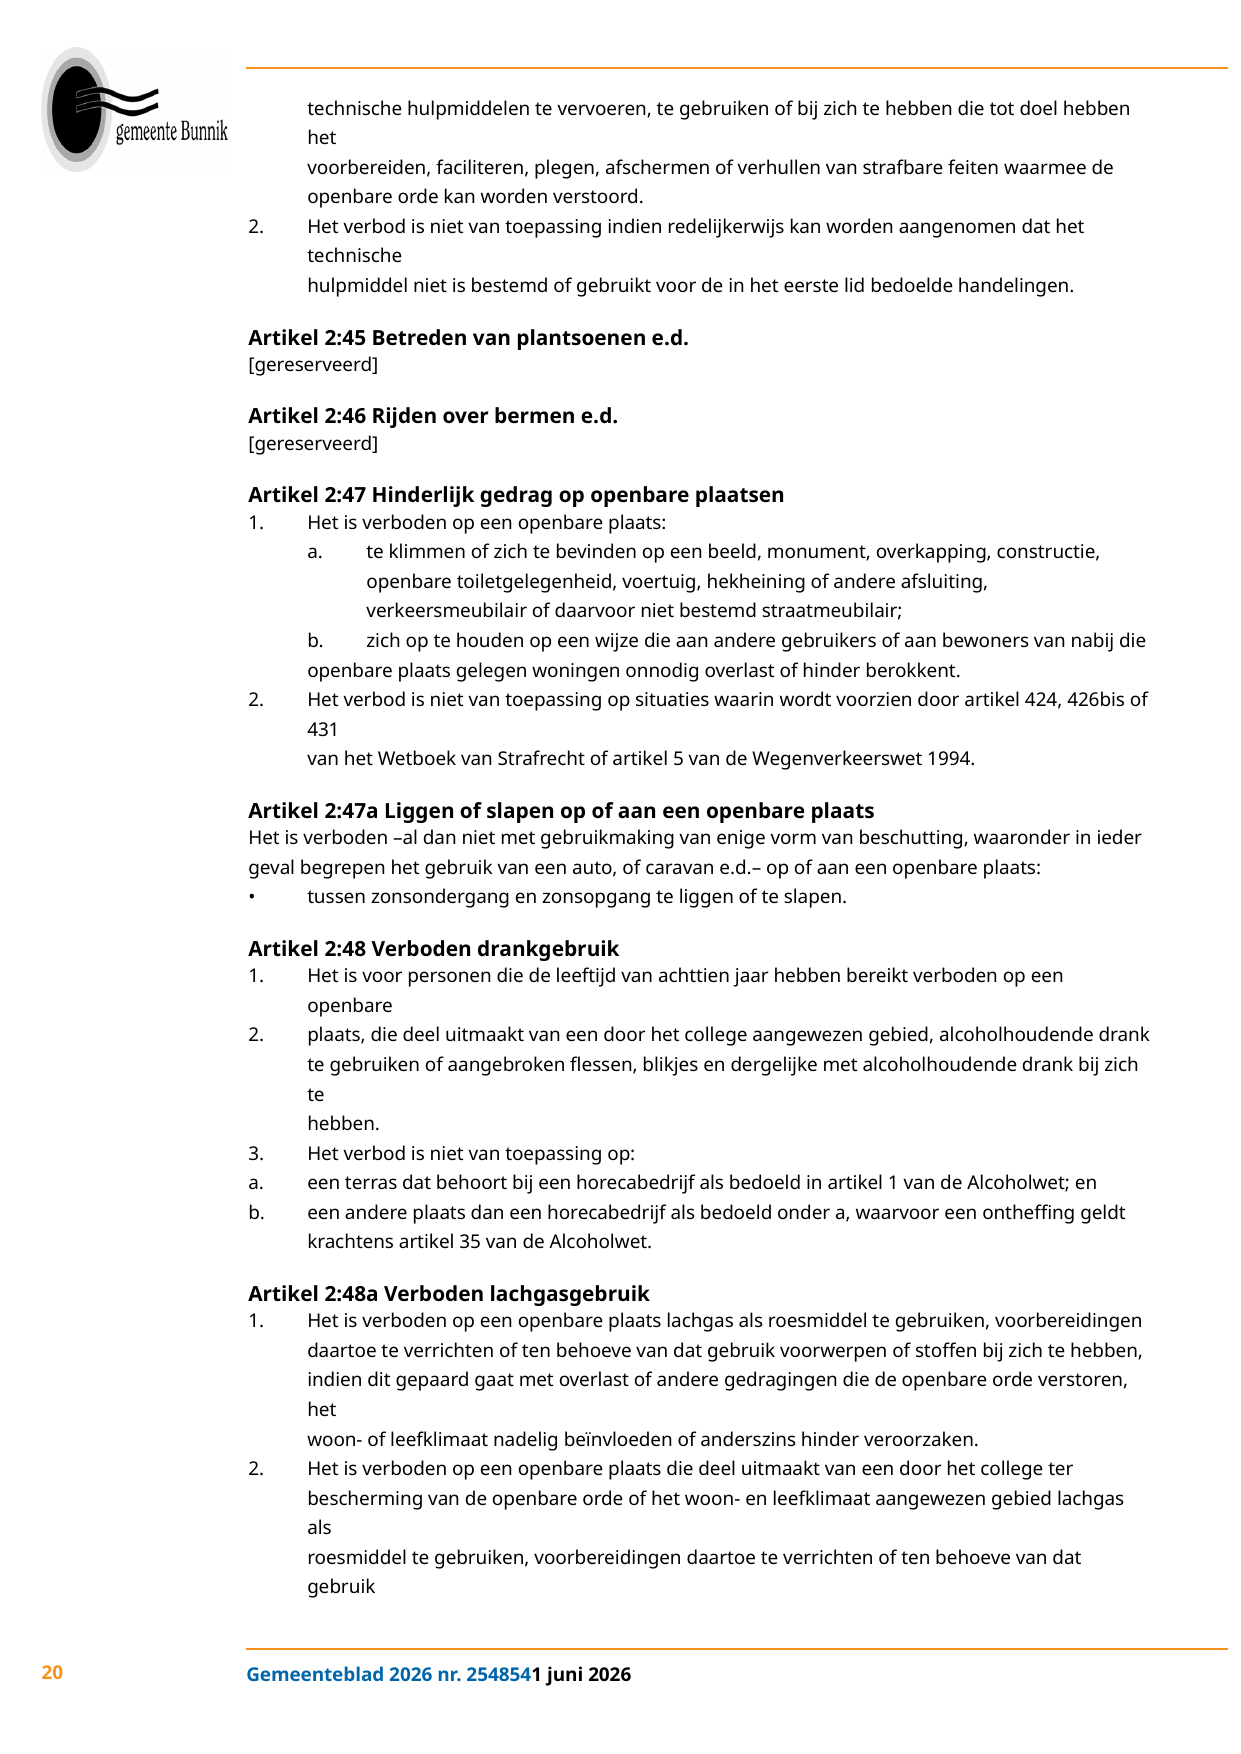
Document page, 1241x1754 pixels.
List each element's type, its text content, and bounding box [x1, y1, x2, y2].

list indien dit gepaard gaat met overlast of andere gedragingen die de openbare orde verstoren, het [248, 1367, 1152, 1422]
list Het verbod is niet van toepassing op: [248, 1140, 1152, 1166]
list een andere plaats dan een horecabedrijf als bedoeld onder a, waarvoor een ontheffing geldt krachtens artikel 35 van de Alcoholwet. [248, 1199, 1152, 1254]
list zich op te houden op een wijze die aan andere gebruikers of aan bewoners van nabij die [307, 627, 1152, 653]
list Het is verboden op een openbare plaats die deel uitmaakt van een door het college ter [248, 1455, 1152, 1481]
picture [41, 47, 231, 172]
list van het Wetboek van Strafrecht of artikel 5 van de Wegenverkeerswet 1994. [248, 746, 1152, 771]
list hebben. [248, 1110, 1152, 1136]
list Het verbod is niet van toepassing op situaties waarin wordt voorzien door artikel 424, 426bis of 431 [248, 686, 1152, 742]
list roesmiddel te gebruiken, voorbereidingen daartoe te verrichten of ten behoeve van dat gebruik [248, 1544, 1152, 1599]
list daartoe te verrichten of ten behoeve van dat gebruik voorwerpen of stoffen bij zich te hebben, [248, 1337, 1152, 1363]
list openbare orde kan worden verstoord. [248, 183, 1152, 209]
list Het is verboden op een openbare plaats lachgas als roesmiddel te gebruiken, voorbereidingen [248, 1307, 1152, 1333]
list plaats, die deel uitmaakt van een door het college aangewezen gebied, alcoholhoudende drank te gebruiken of aangebroken flessen, blikjes en dergelijke met alcoholhoudende drank bij zich te [248, 1022, 1152, 1106]
list te klimmen of zich te bevinden op een beeld, monument, overkapping, constructie, openbare toiletgelegenheid, voertuig, hekheining of andere afsluiting, verkeersmeubilair of daarvoor niet bestemd straatmeubilair; [307, 538, 1152, 623]
text [gereserveerd] [248, 430, 1152, 456]
list openbare plaats gelegen woningen onnodig overlast of hinder berokkent. [248, 657, 1152, 682]
list Het is voor personen die de leeftijd van achttien jaar hebben bereikt verboden op een openbare [248, 962, 1152, 1018]
text geval begrepen het gebruik van een auto, of caravan e.d.– op of aan een openbare plaats: [248, 854, 1152, 880]
list bescherming van de openbare orde of het woon- en leefklimaat aangewezen gebied lachgas als [248, 1485, 1152, 1540]
list technische hulpmiddelen te vervoeren, te gebruiken of bij zich te hebben die tot doel hebben het [248, 95, 1152, 150]
list hulpmiddel niet is bestemd of gebruikt voor de in het eerste lid bedoelde handelingen. [248, 272, 1152, 298]
list woon- of leefklimaat nadelig beïnvloeden of anderszins hinder veroorzaken. [248, 1426, 1152, 1452]
list een terras dat behoort bij een horecabedrijf als bedoeld in artikel 1 van de Alcoholwet; en [248, 1169, 1152, 1195]
list Het is verboden op een openbare plaats: [248, 509, 1152, 534]
text Artikel 2:47a Liggen of slapen op of aan een openbare plaats [248, 796, 1152, 824]
text [gereserveerd] [248, 351, 1152, 377]
text Artikel 2:48a Verboden lachgasgebruik [248, 1279, 1152, 1307]
list voorbereiden, faciliteren, plegen, afschermen of verhullen van strafbare feiten waarmee de [248, 154, 1152, 180]
list tussen zonsondergang en zonsopgang te liggen of te slapen. [248, 883, 1152, 909]
text Artikel 2:45 Betreden van plantsoenen e.d. [248, 323, 1152, 351]
text Artikel 2:47 Hinderlijk gedrag op openbare plaatsen [248, 480, 1152, 509]
text Artikel 2:46 Rijden over bermen e.d. [248, 402, 1152, 430]
list Het verbod is niet van toepassing indien redelijkerwijs kan worden aangenomen dat het technische [248, 213, 1152, 268]
text Het is verboden –al dan niet met gebruikmaking van enige vorm van beschutting, waaronder in ieder [248, 824, 1152, 850]
text Artikel 2:48 Verboden drankgebruik [248, 934, 1152, 962]
